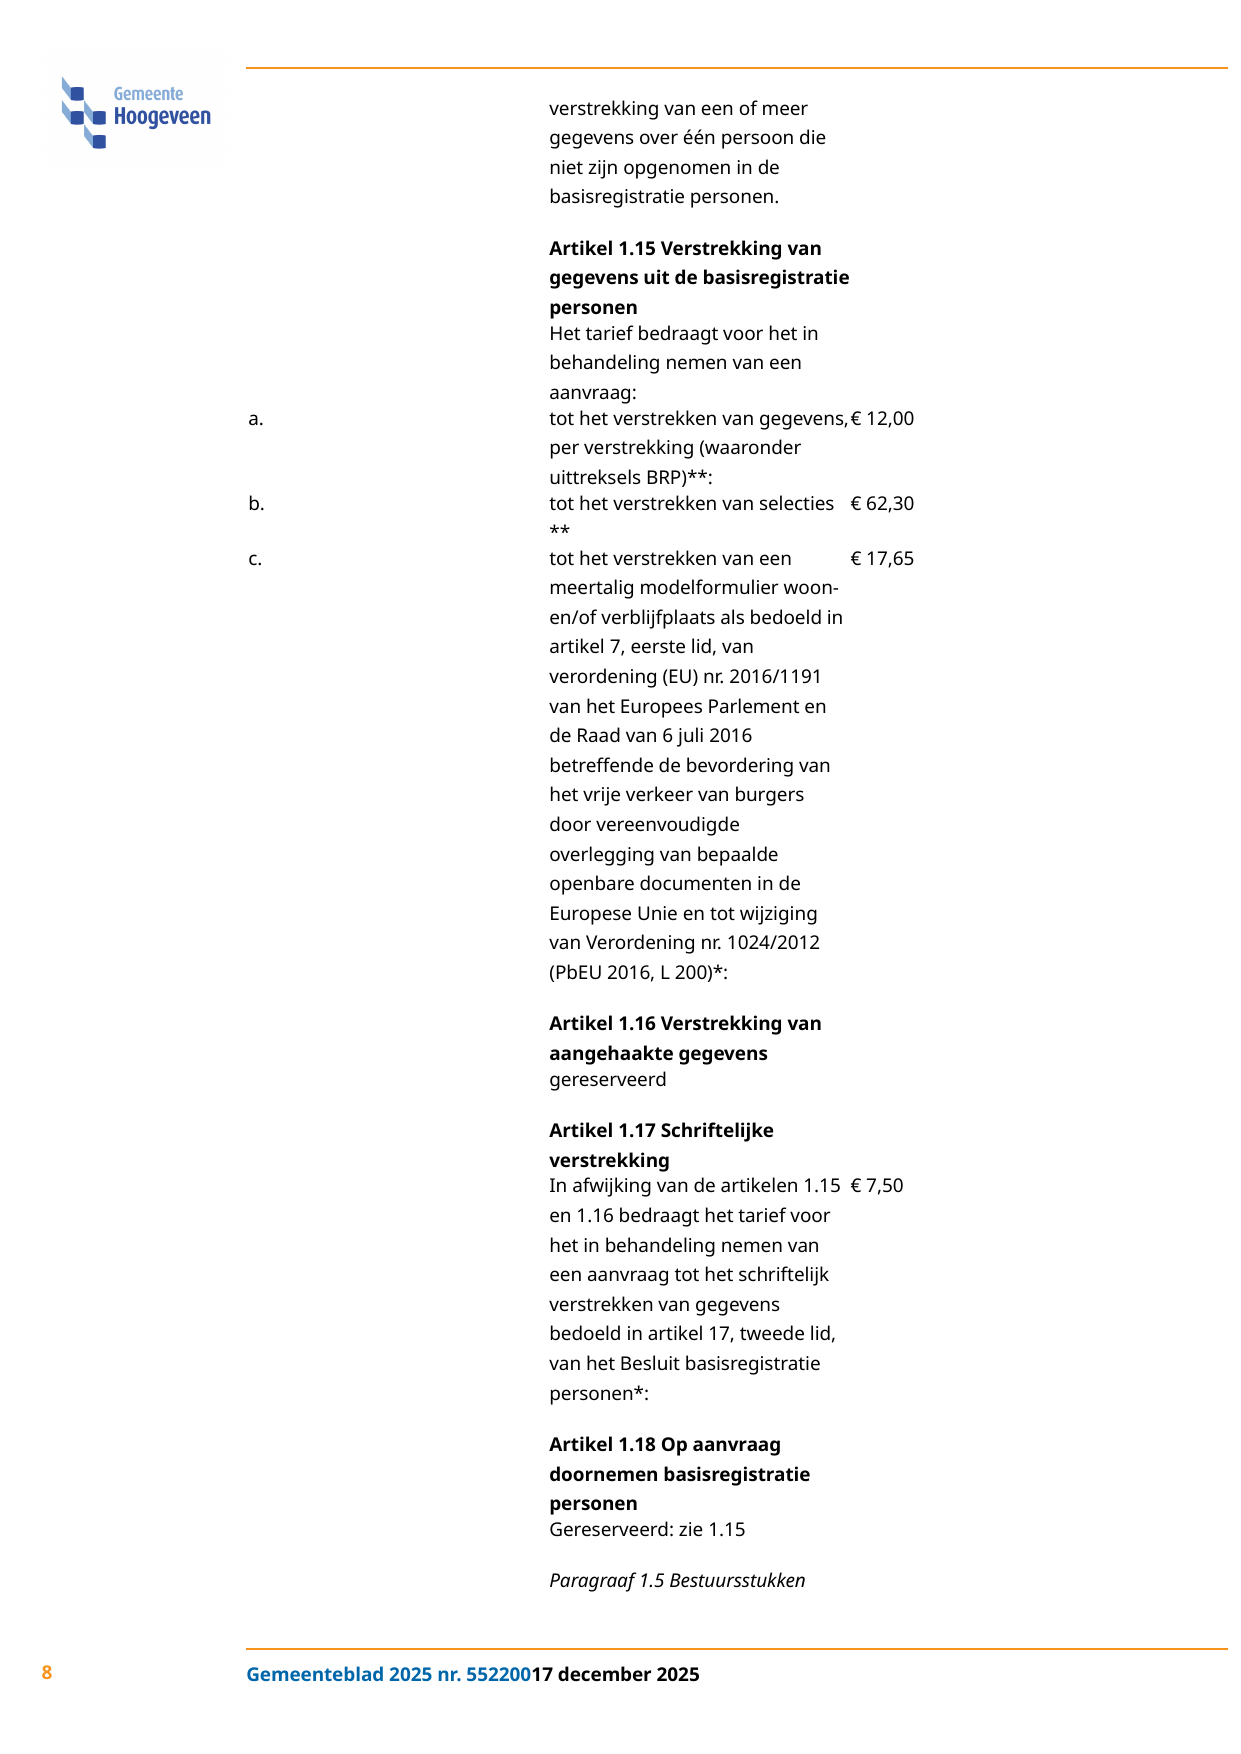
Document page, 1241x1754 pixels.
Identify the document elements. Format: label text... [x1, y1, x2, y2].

table_cell [248, 1118, 549, 1173]
table_cell [850, 1406, 1152, 1431]
table_cell Artikel 1.16 Verstrekking van aangehaakte gegevens [549, 1011, 850, 1066]
table_cell b. [248, 490, 549, 545]
table_cell a. [248, 405, 549, 490]
table_cell [248, 320, 549, 405]
table_cell tot het verstrekken van selecties ** [549, 490, 850, 545]
table_cell tot het verstrekken van een meertalig modelformulier woon- en/of verblijfplaats als bedoeld in artikel 7, eerste lid, van verordening (EU) nr. 2016/1191 van het Europees Parlement en de Raad van 6 juli 2016 betreffende de bevordering van het vrije verkeer van burgers door vereenvoudigde overlegging van bepaalde openbare documenten in de Europese Unie en tot wijziging van Verordening nr. 1024/2012 (PbEU 2016, L 200)*: [549, 545, 850, 985]
table_cell [549, 1092, 850, 1117]
table_cell Het tarief bedraagt voor het in behandeling nemen van een aanvraag: [549, 320, 850, 405]
table_cell [850, 95, 1152, 209]
table_cell Artikel 1.18 Op aanvraag doornemen basisregistratie personen [549, 1431, 850, 1516]
table_cell Artikel 1.15 Verstrekking van gegevens uit de basisregistratie personen [549, 235, 850, 320]
table_cell [248, 1542, 549, 1568]
table_cell [850, 1542, 1152, 1568]
table_cell [549, 985, 850, 1011]
table_cell [549, 1542, 850, 1568]
table_cell [850, 1118, 1152, 1173]
table_cell [248, 235, 549, 320]
table_cell [248, 985, 549, 1011]
table_cell [248, 209, 549, 235]
table_cell [248, 1173, 549, 1406]
table_cell [248, 1406, 549, 1431]
table_cell [549, 1406, 850, 1431]
table_cell € 62,30 [850, 490, 1152, 545]
table_cell [850, 985, 1152, 1011]
table_cell In afwijking van de artikelen 1.15 en 1.16 bedraagt het tarief voor het in behandeling nemen van een aanvraag tot het schriftelijk verstrekken van gegevens bedoeld in artikel 17, tweede lid, van het Besluit basisregistratie personen*: [549, 1173, 850, 1406]
table_cell [248, 1431, 549, 1516]
picture [41, 47, 231, 172]
table_cell € 12,00 [850, 405, 1152, 490]
table_cell verstrekking van een of meer gegevens over één persoon die niet zijn opgenomen in de basisregistratie personen. [549, 95, 850, 209]
table_cell Artikel 1.17 Schriftelijke verstrekking [549, 1118, 850, 1173]
table_cell € 7,50 [850, 1173, 1152, 1406]
table_cell [850, 1516, 1152, 1542]
table_cell € 17,65 [850, 545, 1152, 985]
table_cell [248, 1011, 549, 1066]
table_cell [850, 320, 1152, 405]
table_cell [850, 209, 1152, 235]
table_cell [850, 1092, 1152, 1117]
table_cell Paragraaf 1.5 Bestuursstukken [549, 1568, 850, 1593]
table_cell [248, 1092, 549, 1117]
table_cell tot het verstrekken van gegevens, per verstrekking (waaronder uittreksels BRP)**: [549, 405, 850, 490]
table_cell [549, 209, 850, 235]
table_cell c. [248, 545, 549, 985]
table_cell [248, 1516, 549, 1542]
table_cell [850, 1431, 1152, 1516]
table_cell [248, 95, 549, 209]
table_cell [850, 1011, 1152, 1066]
table_cell [850, 1066, 1152, 1092]
table_cell [248, 1568, 549, 1593]
table_cell [850, 1568, 1152, 1593]
table_cell [248, 1066, 549, 1092]
table_cell gereserveerd [549, 1066, 850, 1092]
table_cell [850, 235, 1152, 320]
table_cell Gereserveerd: zie 1.15 [549, 1516, 850, 1542]
